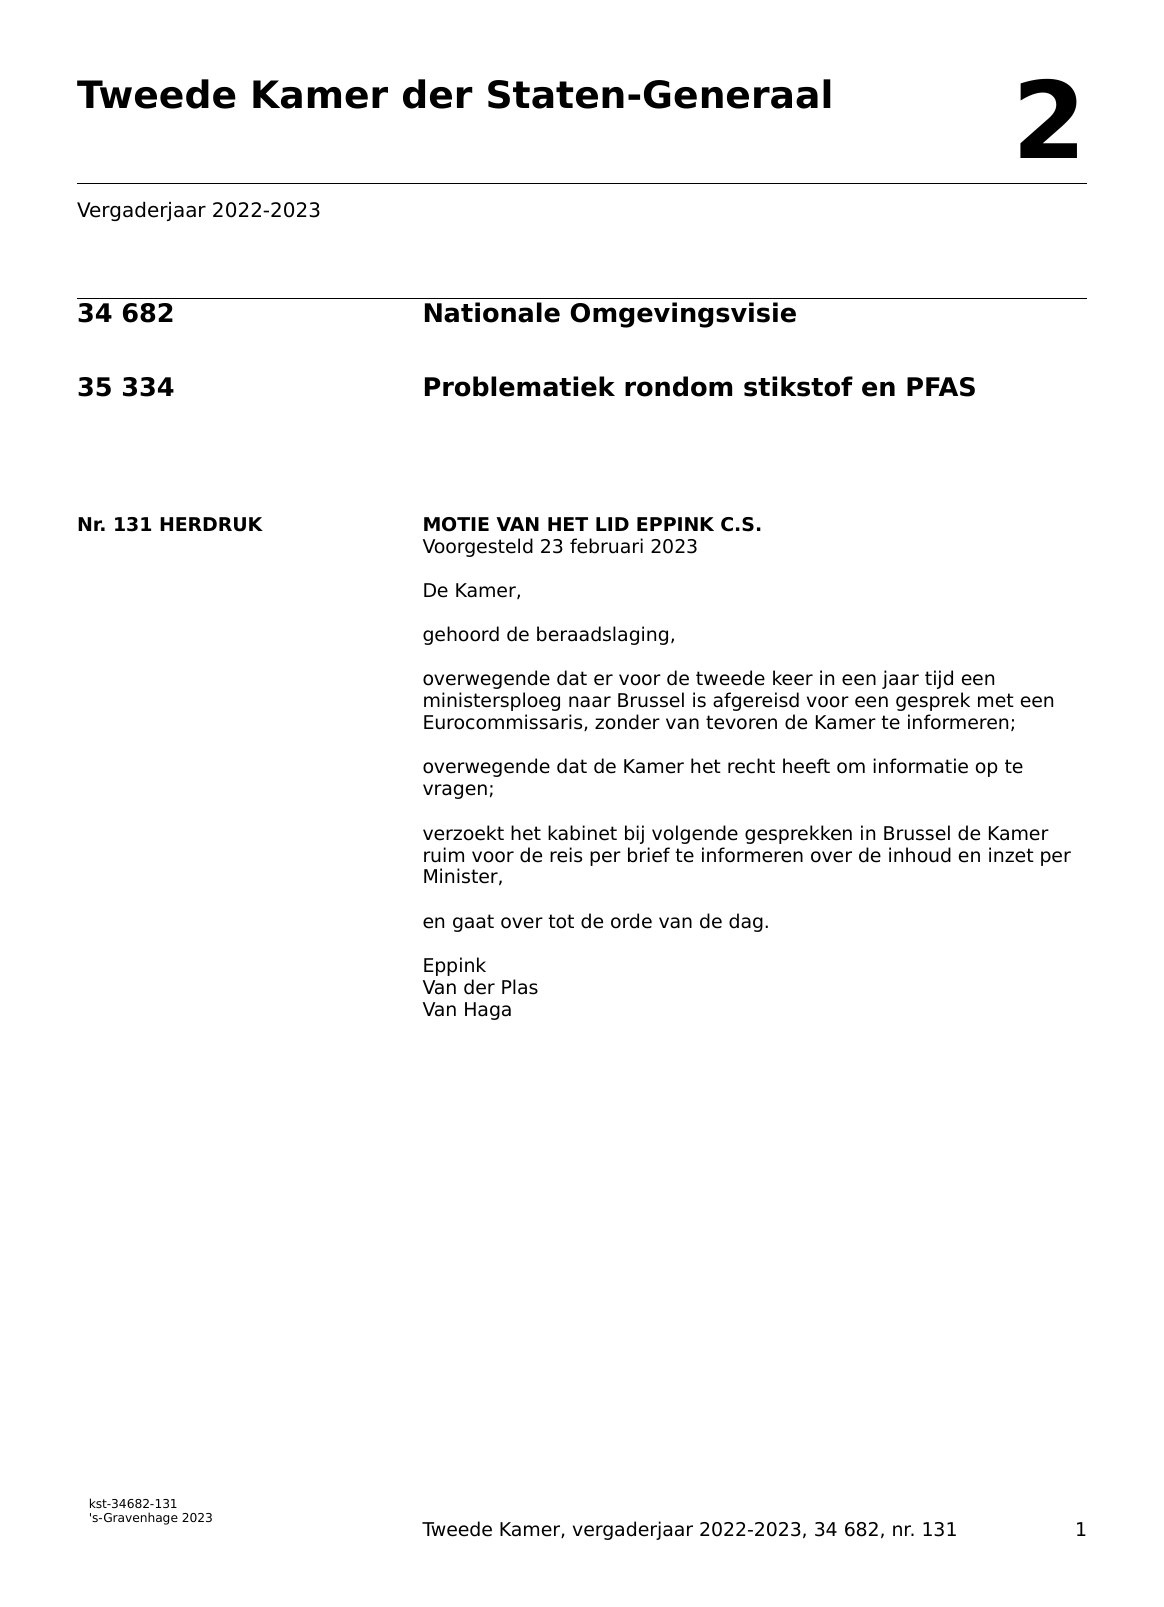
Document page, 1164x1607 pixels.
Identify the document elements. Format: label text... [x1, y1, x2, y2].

text kst-34682-131 [88, 1497, 323, 1511]
text overwegende dat de Kamer het recht heeft om informatie op te vragen; [422, 756, 1087, 800]
text Eppink [422, 955, 1087, 977]
text Van Haga [422, 999, 1087, 1021]
text Voorgesteld 23 februari 2023 [422, 536, 1087, 558]
text verzoekt het kabinet bij volgende gesprekken in Brussel de Kamer ruim voor de reis per brief te informeren over de inhoud en inzet per Minister, [422, 822, 1087, 888]
text De Kamer, [422, 580, 1087, 602]
table_header 2 [886, 59, 1087, 183]
text en gaat over tot de orde van de dag. [422, 911, 1087, 933]
subtitle 34 682 Nationale Omgevingsvisie [77, 299, 1087, 329]
subtitle 35 334 Problematiek rondom stikstof en PFAS [77, 373, 1087, 403]
text 's-Gravenhage 2023 [88, 1511, 323, 1525]
table_header Tweede Kamer der Staten-Generaal [77, 59, 886, 183]
table_cell Vergaderjaar 2022-2023 [77, 184, 1087, 298]
subtitle Nr. 131 HERDRUK MOTIE VAN HET LID EPPINK C.S. [77, 514, 1087, 536]
text Van der Plas [422, 977, 1087, 999]
text overwegende dat er voor de tweede keer in een jaar tijd een ministersploeg naar Brussel is afgereisd voor een gesprek met een Eurocommissaris, zonder van tevoren de Kamer te informeren; [422, 668, 1087, 734]
text gehoord de beraadslaging, [422, 624, 1087, 646]
